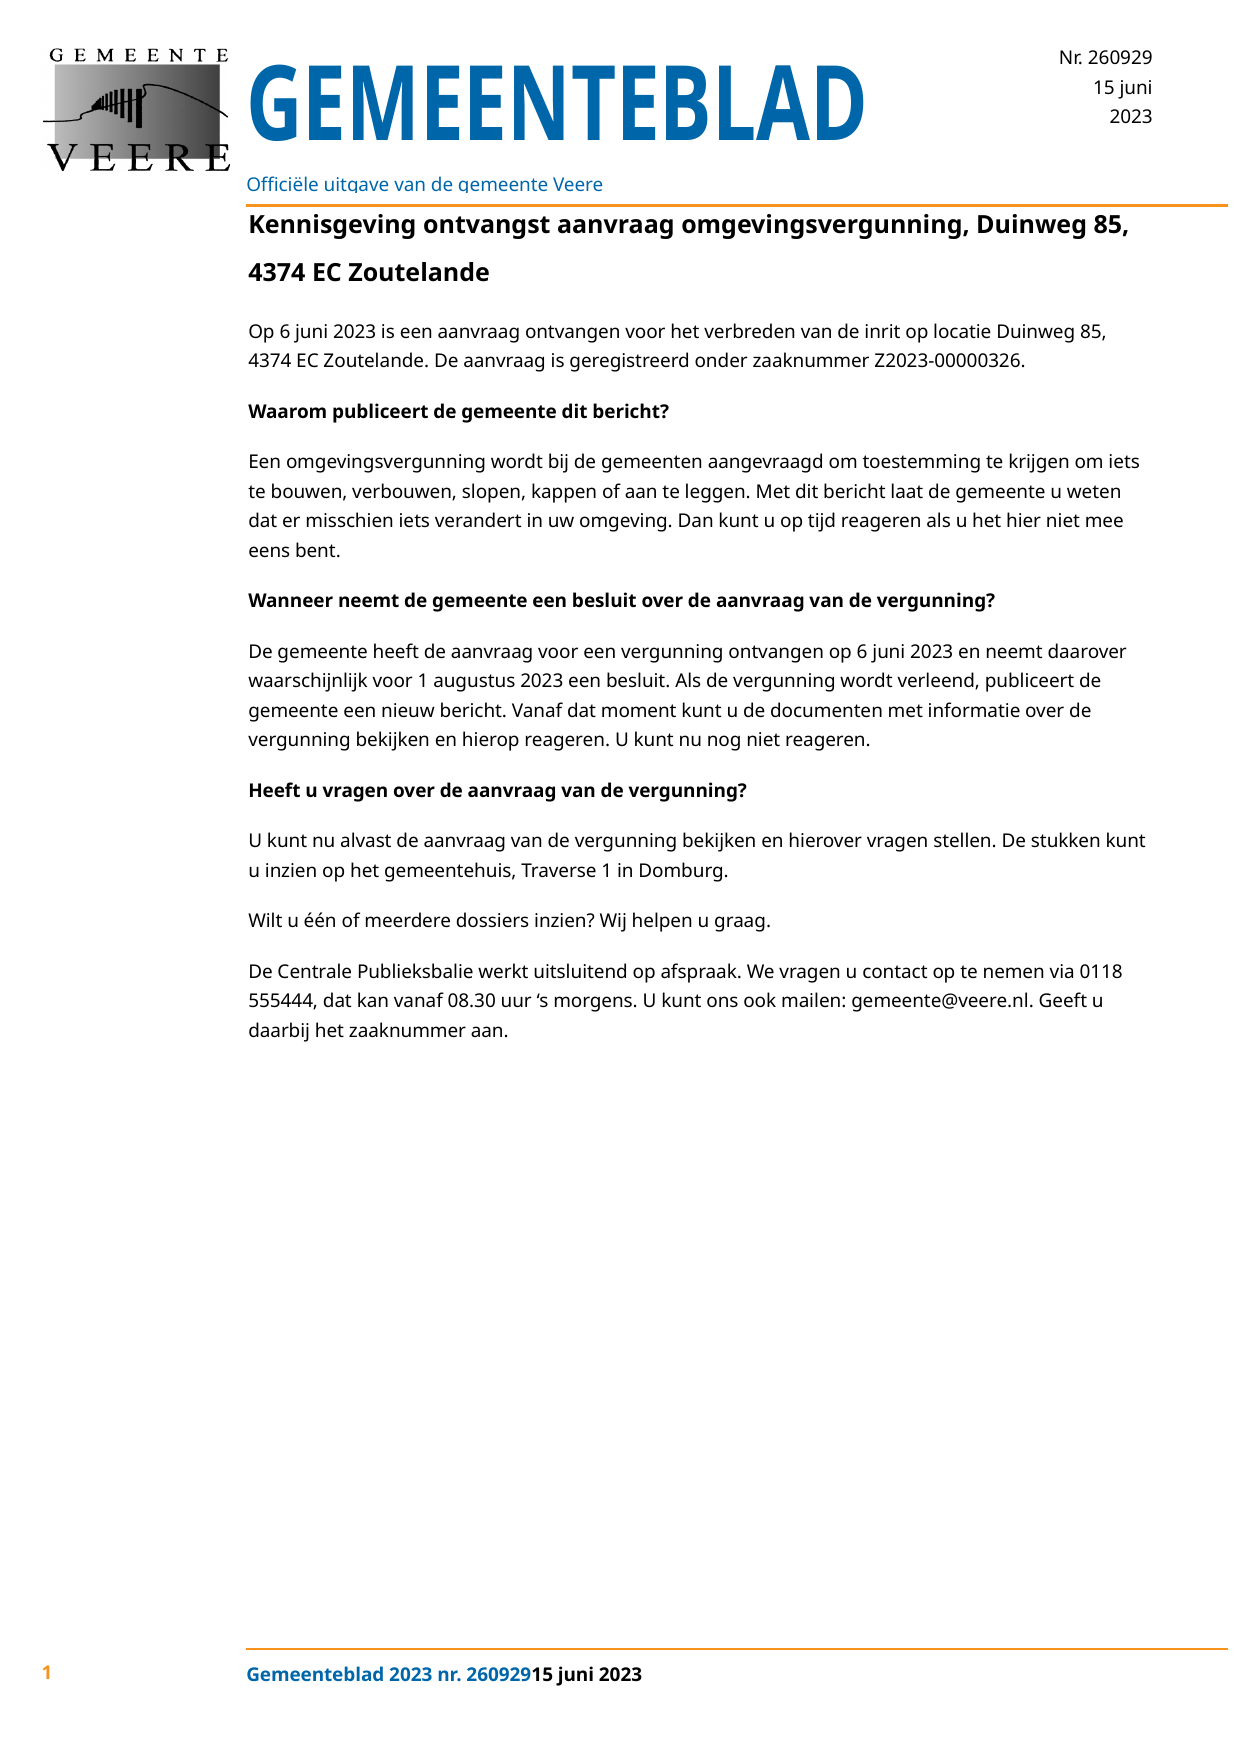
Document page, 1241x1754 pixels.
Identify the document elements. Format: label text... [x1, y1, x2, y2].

picture [41, 47, 231, 172]
text Wanneer neemt de gemeente een besluit over de aanvraag van de vergunning? [248, 587, 1152, 613]
text Heeft u vragen over de aanvraag van de vergunning? [248, 777, 1152, 803]
text De gemeente heeft de aanvraag voor een vergunning ontvangen op 6 juni 2023 en neemt daarover waarschijnlijk voor 1 augustus 2023 een besluit. Als de vergunning wordt verleend, publiceert de gemeente een nieuw bericht. Vanaf dat moment kunt u de documenten met informatie over de vergunning bekijken en hierop reageren. U kunt nu nog niet reageren. [248, 638, 1152, 752]
text Kennisgeving ontvangst aanvraag omgevingsvergunning, Duinweg 85, 4374 EC Zoutelande [248, 207, 1152, 288]
text Op 6 juni 2023 is een aanvraag ontvangen voor het verbreden van de inrit op locatie Duinweg 85, 4374 EC Zoutelande. De aanvraag is geregistreerd onder zaaknummer Z2023-00000326. [248, 318, 1152, 373]
text Waarom publiceert de gemeente dit bericht? [248, 398, 1152, 424]
text U kunt nu alvast de aanvraag van de vergunning bekijken en hierover vragen stellen. De stukken kunt u inzien op het gemeentehuis, Traverse 1 in Domburg. [248, 827, 1152, 883]
text Wilt u één of meerdere dossiers inzien? Wij helpen u graag. [248, 907, 1152, 933]
text De Centrale Publieksbalie werkt uitsluitend op afspraak. We vragen u contact op te nemen via 0118 555444, dat kan vanaf 08.30 uur ‘s morgens. U kunt ons ook mailen: gemeente@veere.nl. Geeft u daarbij het zaaknummer aan. [248, 958, 1152, 1043]
text Een omgevingsvergunning wordt bij de gemeenten aangevraagd om toestemming te krijgen om iets te bouwen, verbouwen, slopen, kappen of aan te leggen. Met dit bericht laat de gemeente u weten dat er misschien iets verandert in uw omgeving. Dan kunt u op tijd reageren als u het hier niet mee eens bent. [248, 448, 1152, 563]
